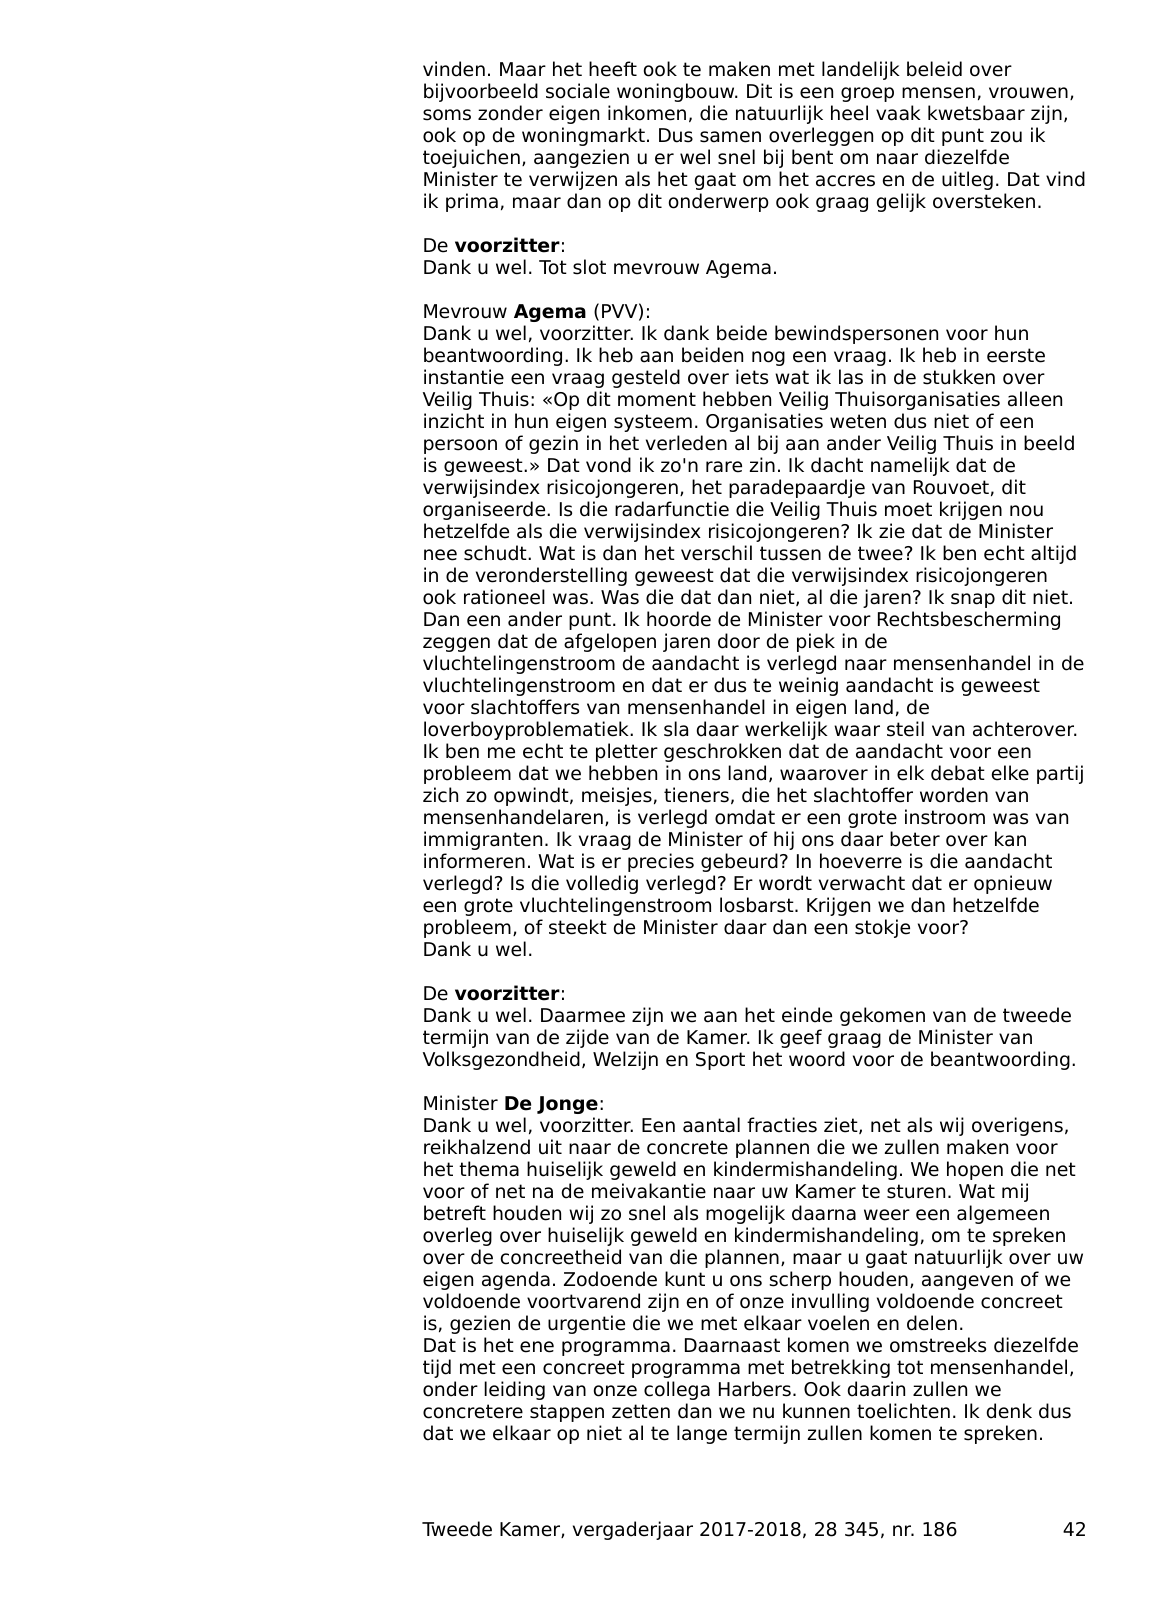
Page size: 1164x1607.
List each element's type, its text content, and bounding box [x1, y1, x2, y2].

text Dank u wel. [422, 939, 1087, 961]
text Dank u wel, voorzitter. Een aantal fracties ziet, net als wij overigens, reikhalzend uit naar de concrete plannen die we zullen maken voor het thema huiselijk geweld en kindermishandeling. We hopen die net voor of net na de meivakantie naar uw Kamer te sturen. Wat mij betreft houden wij zo snel als mogelijk daarna weer een algemeen overleg over huiselijk geweld en kindermishandeling, om te spreken over de concreetheid van die plannen, maar u gaat natuurlijk over uw eigen agenda. Zodoende kunt u ons scherp houden, aangeven of we voldoende voortvarend zijn en of onze invulling voldoende concreet is, gezien de urgentie die we met elkaar voelen en delen. [422, 1115, 1087, 1335]
text Dank u wel. Tot slot mevrouw Agema. [422, 257, 1087, 279]
text Dan een ander punt. Ik hoorde de Minister voor Rechtsbescherming zeggen dat de afgelopen jaren door de piek in de vluchtelingenstroom de aandacht is verlegd naar mensenhandel in de vluchtelingenstroom en dat er dus te weinig aandacht is geweest voor slachtoffers van mensenhandel in eigen land, de loverboyproblematiek. Ik sla daar werkelijk waar steil van achterover. Ik ben me echt te pletter geschrokken dat de aandacht voor een probleem dat we hebben in ons land, waarover in elk debat elke partij zich zo opwindt, meisjes, tieners, die het slachtoffer worden van mensenhandelaren, is verlegd omdat er een grote instroom was van immigranten. Ik vraag de Minister of hij ons daar beter over kan informeren. Wat is er precies gebeurd? In hoeverre is die aandacht verlegd? Is die volledig verlegd? Er wordt verwacht dat er opnieuw een grote vluchtelingenstroom losbarst. Krijgen we dan hetzelfde probleem, of steekt de Minister daar dan een stokje voor? [422, 609, 1087, 939]
text vinden. Maar het heeft ook te maken met landelijk beleid over bijvoorbeeld sociale woningbouw. Dit is een groep mensen, vrouwen, soms zonder eigen inkomen, die natuurlijk heel vaak kwetsbaar zijn, ook op de woningmarkt. Dus samen overleggen op dit punt zou ik toejuichen, aangezien u er wel snel bij bent om naar diezelfde Minister te verwijzen als het gaat om het accres en de uitleg. Dat vind ik prima, maar dan op dit onderwerp ook graag gelijk oversteken. [422, 59, 1087, 213]
text De voorzitter: [422, 235, 1087, 257]
text Dank u wel, voorzitter. Ik dank beide bewindspersonen voor hun beantwoording. Ik heb aan beiden nog een vraag. Ik heb in eerste instantie een vraag gesteld over iets wat ik las in de stukken over Veilig Thuis: «Op dit moment hebben Veilig Thuisorganisaties alleen inzicht in hun eigen systeem. Organisaties weten dus niet of een persoon of gezin in het verleden al bij aan ander Veilig Thuis in beeld is geweest.» Dat vond ik zo'n rare zin. Ik dacht namelijk dat de verwijsindex risicojongeren, het paradepaardje van Rouvoet, dit organiseerde. Is die radarfunctie die Veilig Thuis moet krijgen nou hetzelfde als die verwijsindex risicojongeren? Ik zie dat de Minister nee schudt. Wat is dan het verschil tussen de twee? Ik ben echt altijd in de veronderstelling geweest dat die verwijsindex risicojongeren ook rationeel was. Was die dat dan niet, al die jaren? Ik snap dit niet. [422, 323, 1087, 609]
text Dank u wel. Daarmee zijn we aan het einde gekomen van de tweede termijn van de zijde van de Kamer. Ik geef graag de Minister van Volksgezondheid, Welzijn en Sport het woord voor de beantwoording. [422, 1005, 1087, 1071]
text Minister De Jonge: [422, 1093, 1087, 1115]
text De voorzitter: [422, 983, 1087, 1005]
text Mevrouw Agema (PVV): [422, 301, 1087, 323]
text Dat is het ene programma. Daarnaast komen we omstreeks diezelfde tijd met een concreet programma met betrekking tot mensenhandel, onder leiding van onze collega Harbers. Ook daarin zullen we concretere stappen zetten dan we nu kunnen toelichten. Ik denk dus dat we elkaar op niet al te lange termijn zullen komen te spreken. [422, 1335, 1087, 1444]
